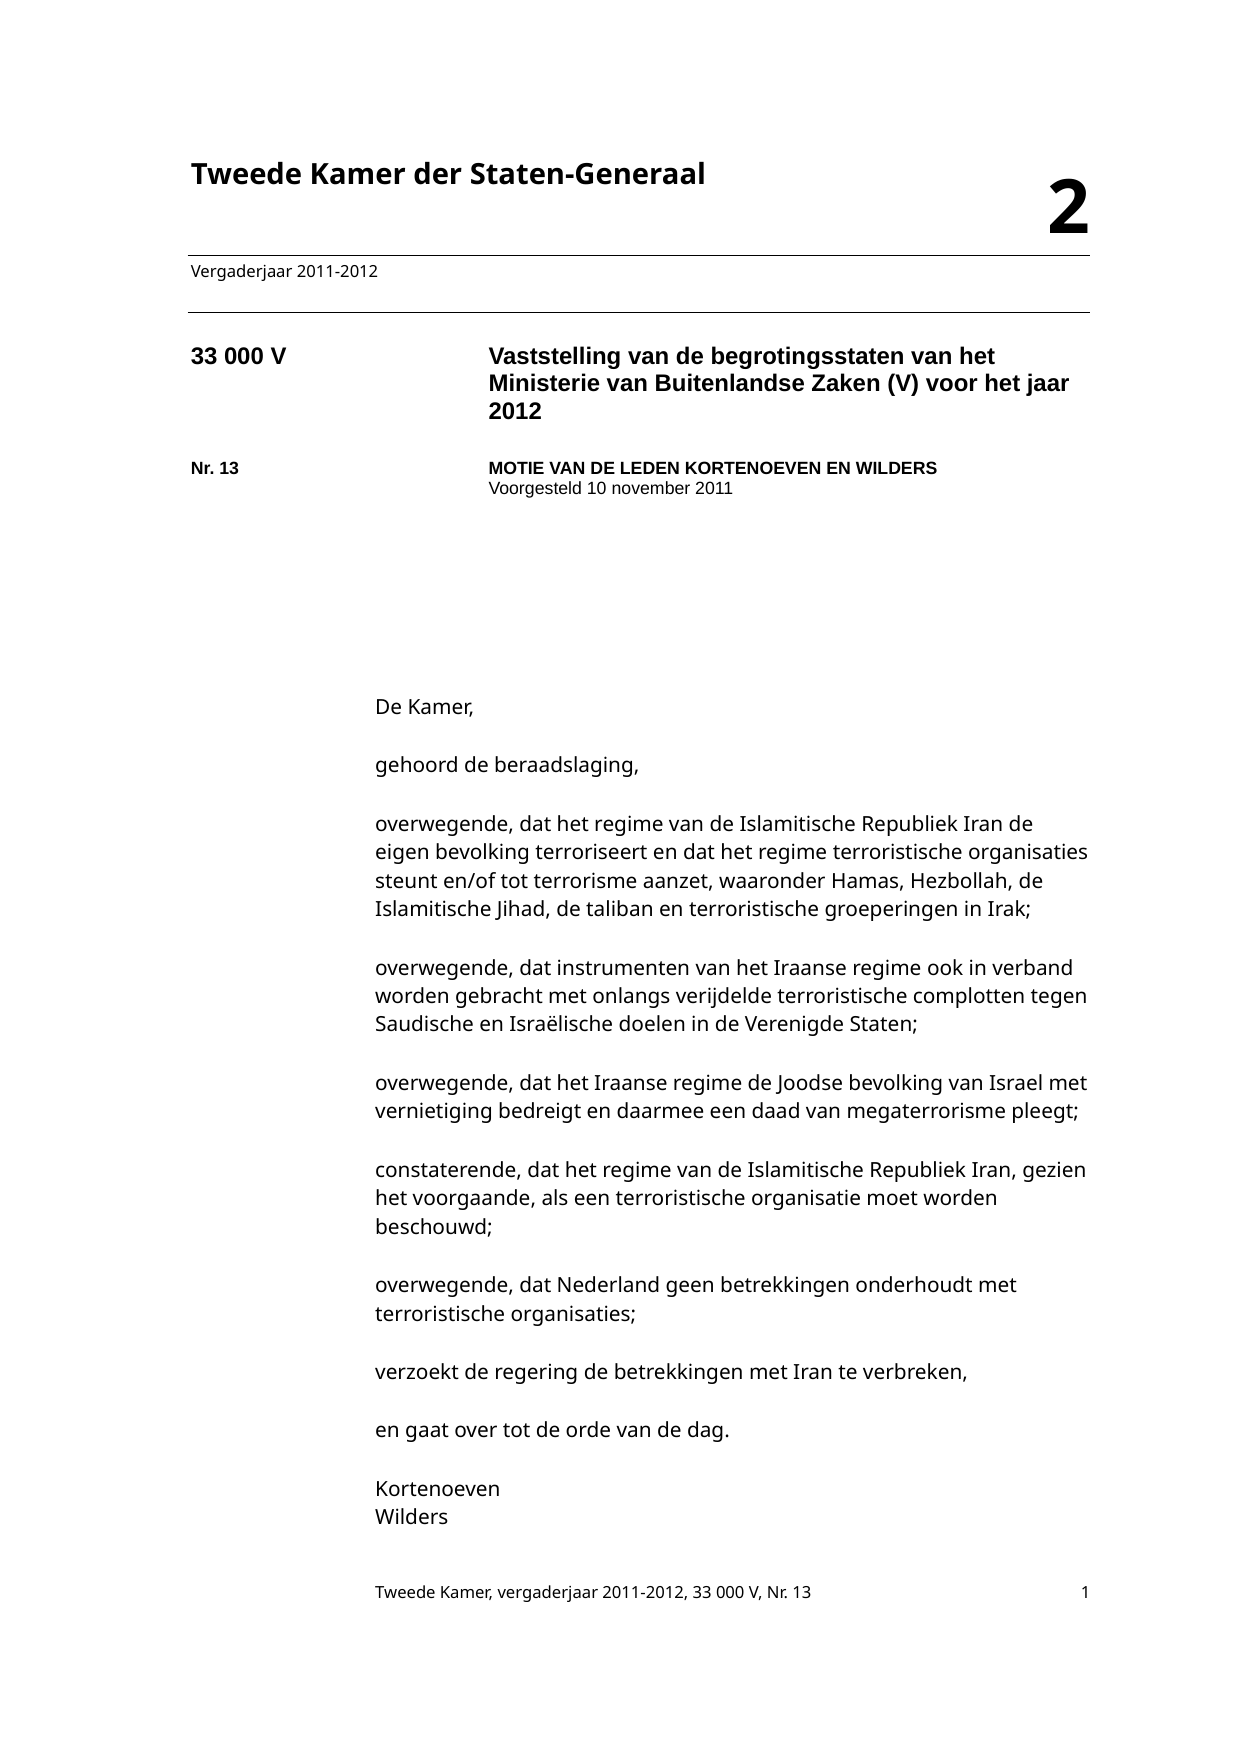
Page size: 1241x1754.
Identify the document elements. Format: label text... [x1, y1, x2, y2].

text en gaat over tot de orde van de dag. [375, 1416, 1090, 1444]
table_cell 33 000 V [188, 339, 485, 454]
text constaterende, dat het regime van de Islamitische Republiek Iran, gezien het voorgaande, als een terroristische organisatie moet worden beschouwd; [375, 1155, 1090, 1240]
text De Kamer, [375, 692, 1090, 721]
text verzoekt de regering de betrekkingen met Iran te verbreken, [375, 1357, 1090, 1386]
table_cell [485, 313, 1090, 339]
table_cell Vergaderjaar 2011-2012 [188, 256, 485, 312]
table_cell [485, 256, 1090, 312]
table_header 2 [910, 150, 1090, 255]
table_cell [188, 313, 485, 339]
text Wilders [375, 1502, 1090, 1531]
text overwegende, dat Nederland geen betrekkingen onderhoudt met terroristische organisaties; [375, 1270, 1090, 1327]
table_cell Nr. 13 [188, 455, 485, 573]
text overwegende, dat instrumenten van het Iraanse regime ook in verband worden gebracht met onlangs verijdelde terroristische complotten tegen Saudische en Israëlische doelen in de Verenigde Staten; [375, 953, 1090, 1038]
text Kortenoeven [375, 1474, 1090, 1502]
text overwegende, dat het regime van de Islamitische Republiek Iran de eigen bevolking terroriseert en dat het regime terroristische organisaties steunt en/of tot terrorisme aanzet, waaronder Hamas, Hezbollah, de Islamitische Jihad, de taliban en terroristische groeperingen in Irak; [375, 809, 1090, 923]
table_cell MOTIE VAN DE LEDEN KORTENOEVEN EN WILDERS Voorgesteld 10 november 2011 [485, 455, 1090, 573]
text overwegende, dat het Iraanse regime de Joodse bevolking van Israel met vernietiging bedreigt en daarmee een daad van megaterrorisme pleegt; [375, 1068, 1090, 1125]
table_header Tweede Kamer der Staten-Generaal [188, 150, 909, 255]
text gehoord de beraadslaging, [375, 751, 1090, 779]
table_cell Vaststelling van de begrotingsstaten van het Ministerie van Buitenlandse Zaken (V) voor het jaar 2012 [485, 339, 1090, 454]
